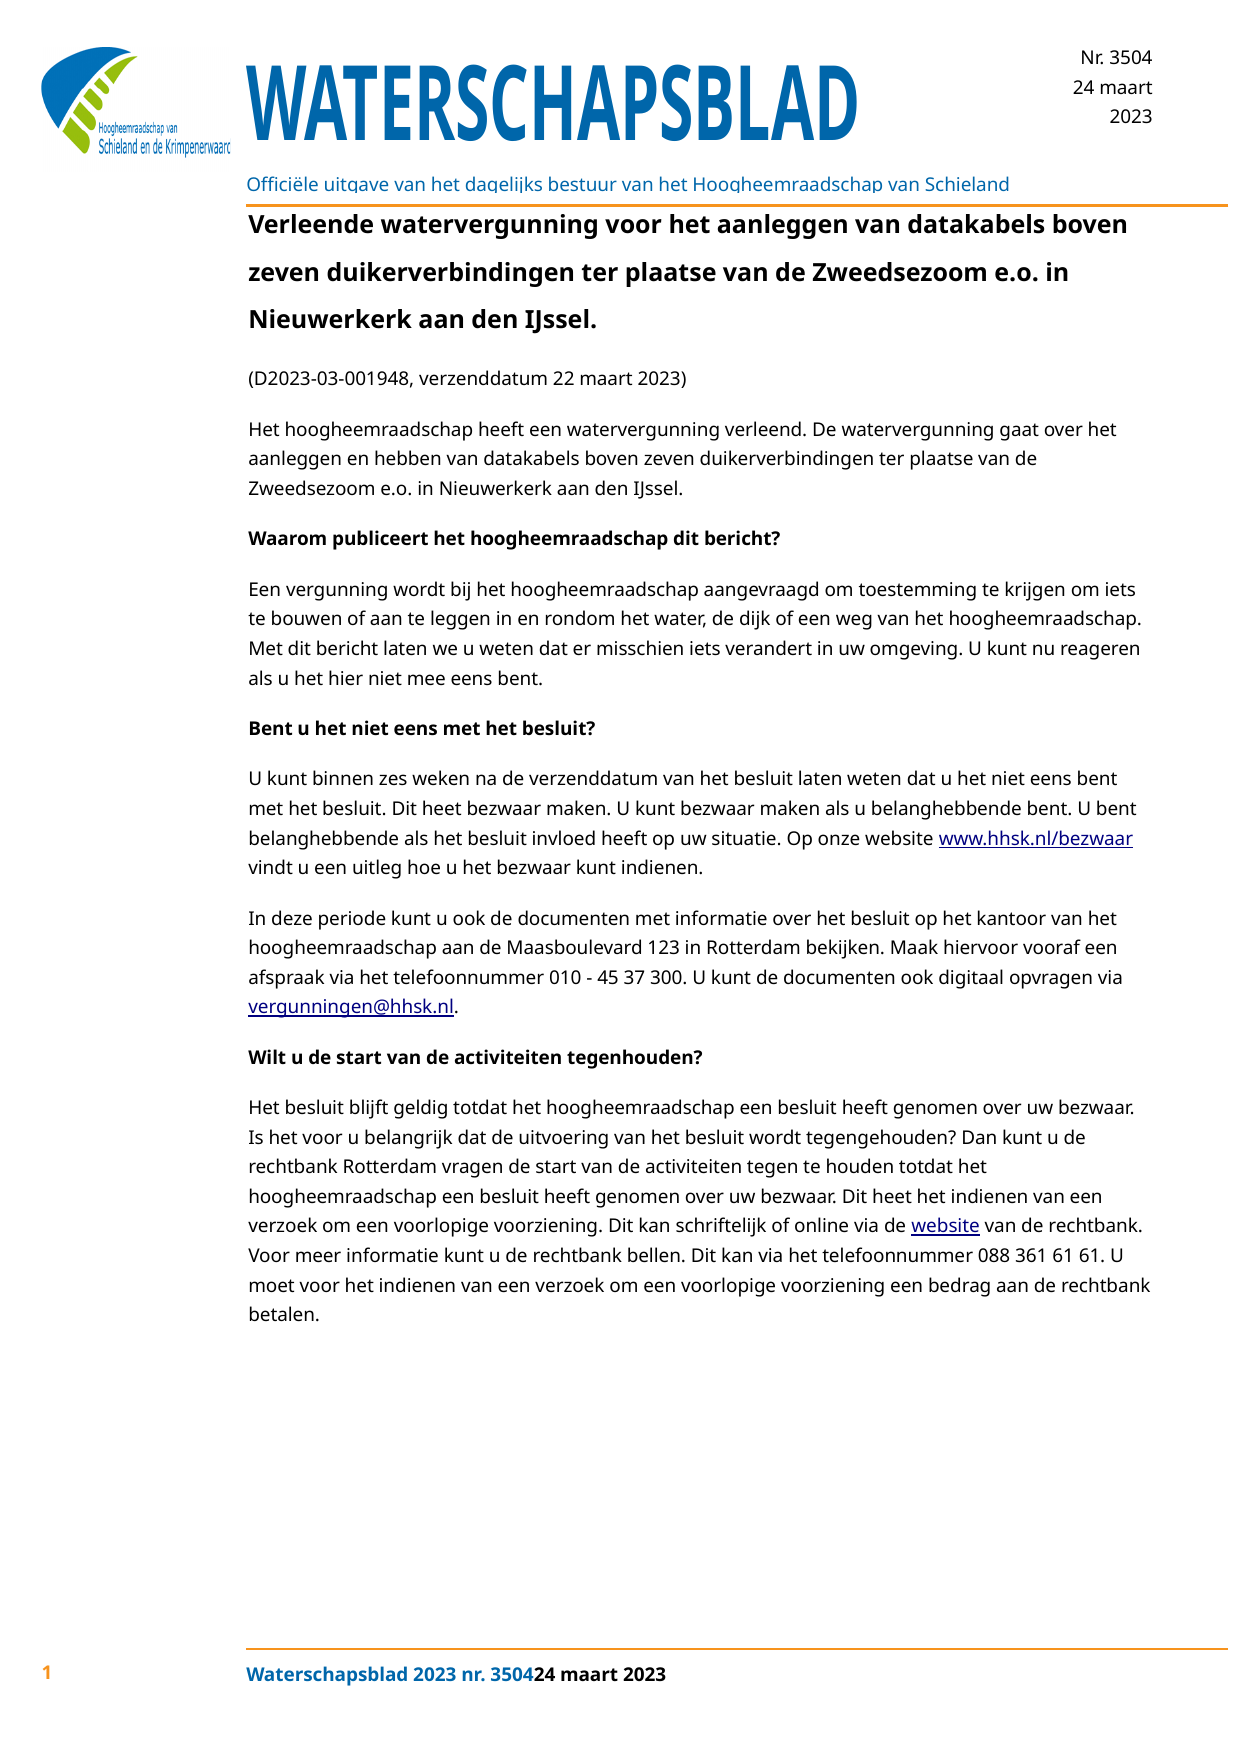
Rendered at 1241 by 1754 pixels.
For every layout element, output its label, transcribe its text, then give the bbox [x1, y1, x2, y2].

text In deze periode kunt u ook de documenten met informatie over het besluit op het kantoor van het hoogheemraadschap aan de Maasboulevard 123 in Rotterdam bekijken. Maak hiervoor vooraf een afspraak via het telefoonnummer 010 - 45 37 300. U kunt de documenten ook digitaal opvragen via vergunningen@hhsk.nl. [248, 905, 1152, 1019]
text Bent u het niet eens met het besluit? [248, 715, 1152, 741]
picture [41, 47, 231, 172]
text Het besluit blijft geldig totdat het hoogheemraadschap een besluit heeft genomen over uw bezwaar. Is het voor u belangrijk dat de uitvoering van het besluit wordt tegengehouden? Dan kunt u de rechtbank Rotterdam vragen de start van de activiteiten tegen te houden totdat het hoogheemraadschap een besluit heeft genomen over uw bezwaar. Dit heet het indienen van een verzoek om een voorlopige voorziening. Dit kan schriftelijk of online via de website van de rechtbank. Voor meer informatie kunt u de rechtbank bellen. Dit kan via het telefoonnummer 088 361 61 61. U moet voor het indienen van een verzoek om een voorlopige voorziening een bedrag aan de rechtbank betalen. [248, 1094, 1152, 1327]
text Het hoogheemraadschap heeft een watervergunning verleend. De watervergunning gaat over het aanleggen en hebben van datakabels boven zeven duikerverbindingen ter plaatse van de Zweedsezoom e.o. in Nieuwerkerk aan den IJssel. [248, 416, 1152, 501]
text Wilt u de start van de activiteiten tegenhouden? [248, 1044, 1152, 1069]
text (D2023-03-001948, verzenddatum 22 maart 2023) [248, 366, 1152, 391]
text Een vergunning wordt bij het hoogheemraadschap aangevraagd om toestemming te krijgen om iets te bouwen of aan te leggen in en rondom het water, de dijk of een weg van het hoogheemraadschap. Met dit bericht laten we u weten dat er misschien iets verandert in uw omgeving. U kunt nu reageren als u het hier niet mee eens bent. [248, 576, 1152, 690]
text Verleende watervergunning voor het aanleggen van datakabels boven zeven duikerverbindingen ter plaatse van de Zweedsezoom e.o. in Nieuwerkerk aan den IJssel. [248, 207, 1152, 336]
text Waarom publiceert het hoogheemraadschap dit bericht? [248, 526, 1152, 551]
text U kunt binnen zes weken na de verzenddatum van het besluit laten weten dat u het niet eens bent met het besluit. Dit heet bezwaar maken. U kunt bezwaar maken als u belanghebbende bent. U bent belanghebbende als het besluit invloed heeft op uw situatie. Op onze website www.hhsk.nl/bezwaar vindt u een uitleg hoe u het bezwaar kunt indienen. [248, 766, 1152, 880]
